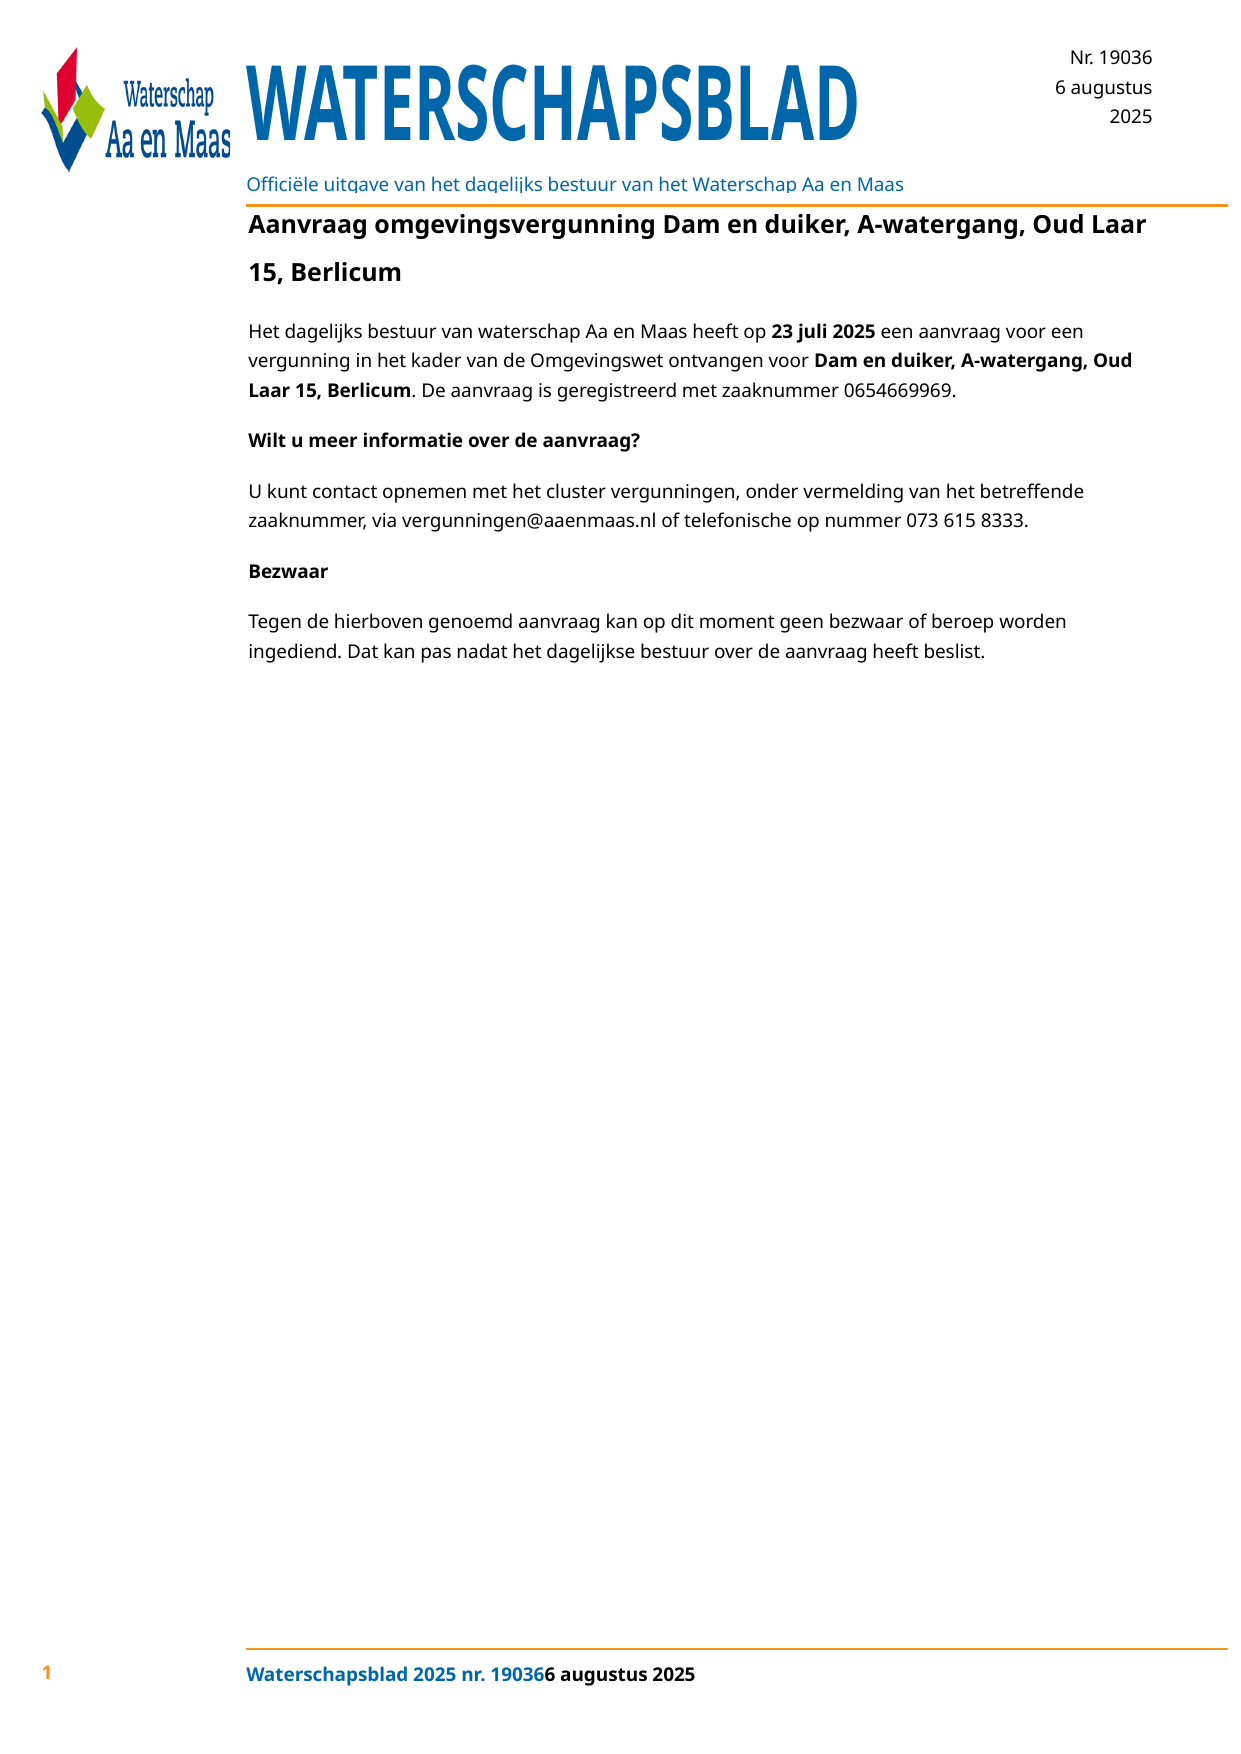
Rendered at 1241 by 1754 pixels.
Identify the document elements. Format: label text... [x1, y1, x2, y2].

text Aanvraag omgevingsvergunning Dam en duiker, A-watergang, Oud Laar 15, Berlicum [248, 207, 1152, 288]
text Tegen de hierboven genoemd aanvraag kan op dit moment geen bezwaar of beroep worden ingediend. Dat kan pas nadat het dagelijkse bestuur over de aanvraag heeft beslist. [248, 608, 1152, 664]
text Wilt u meer informatie over de aanvraag? [248, 427, 1152, 453]
text Bezwaar [248, 558, 1152, 584]
text Het dagelijks bestuur van waterschap Aa en Maas heeft op 23 juli 2025 een aanvraag voor een vergunning in het kader van de Omgevingswet ontvangen voor Dam en duiker, A-watergang, Oud Laar 15, Berlicum. De aanvraag is geregistreerd met zaaknummer 0654669969. [248, 318, 1152, 403]
text U kunt contact opnemen met het cluster vergunningen, onder vermelding van het betreffende zaaknummer, via vergunningen@aaenmaas.nl of telefonische op nummer 073 615 8333. [248, 478, 1152, 533]
picture [41, 47, 231, 172]
